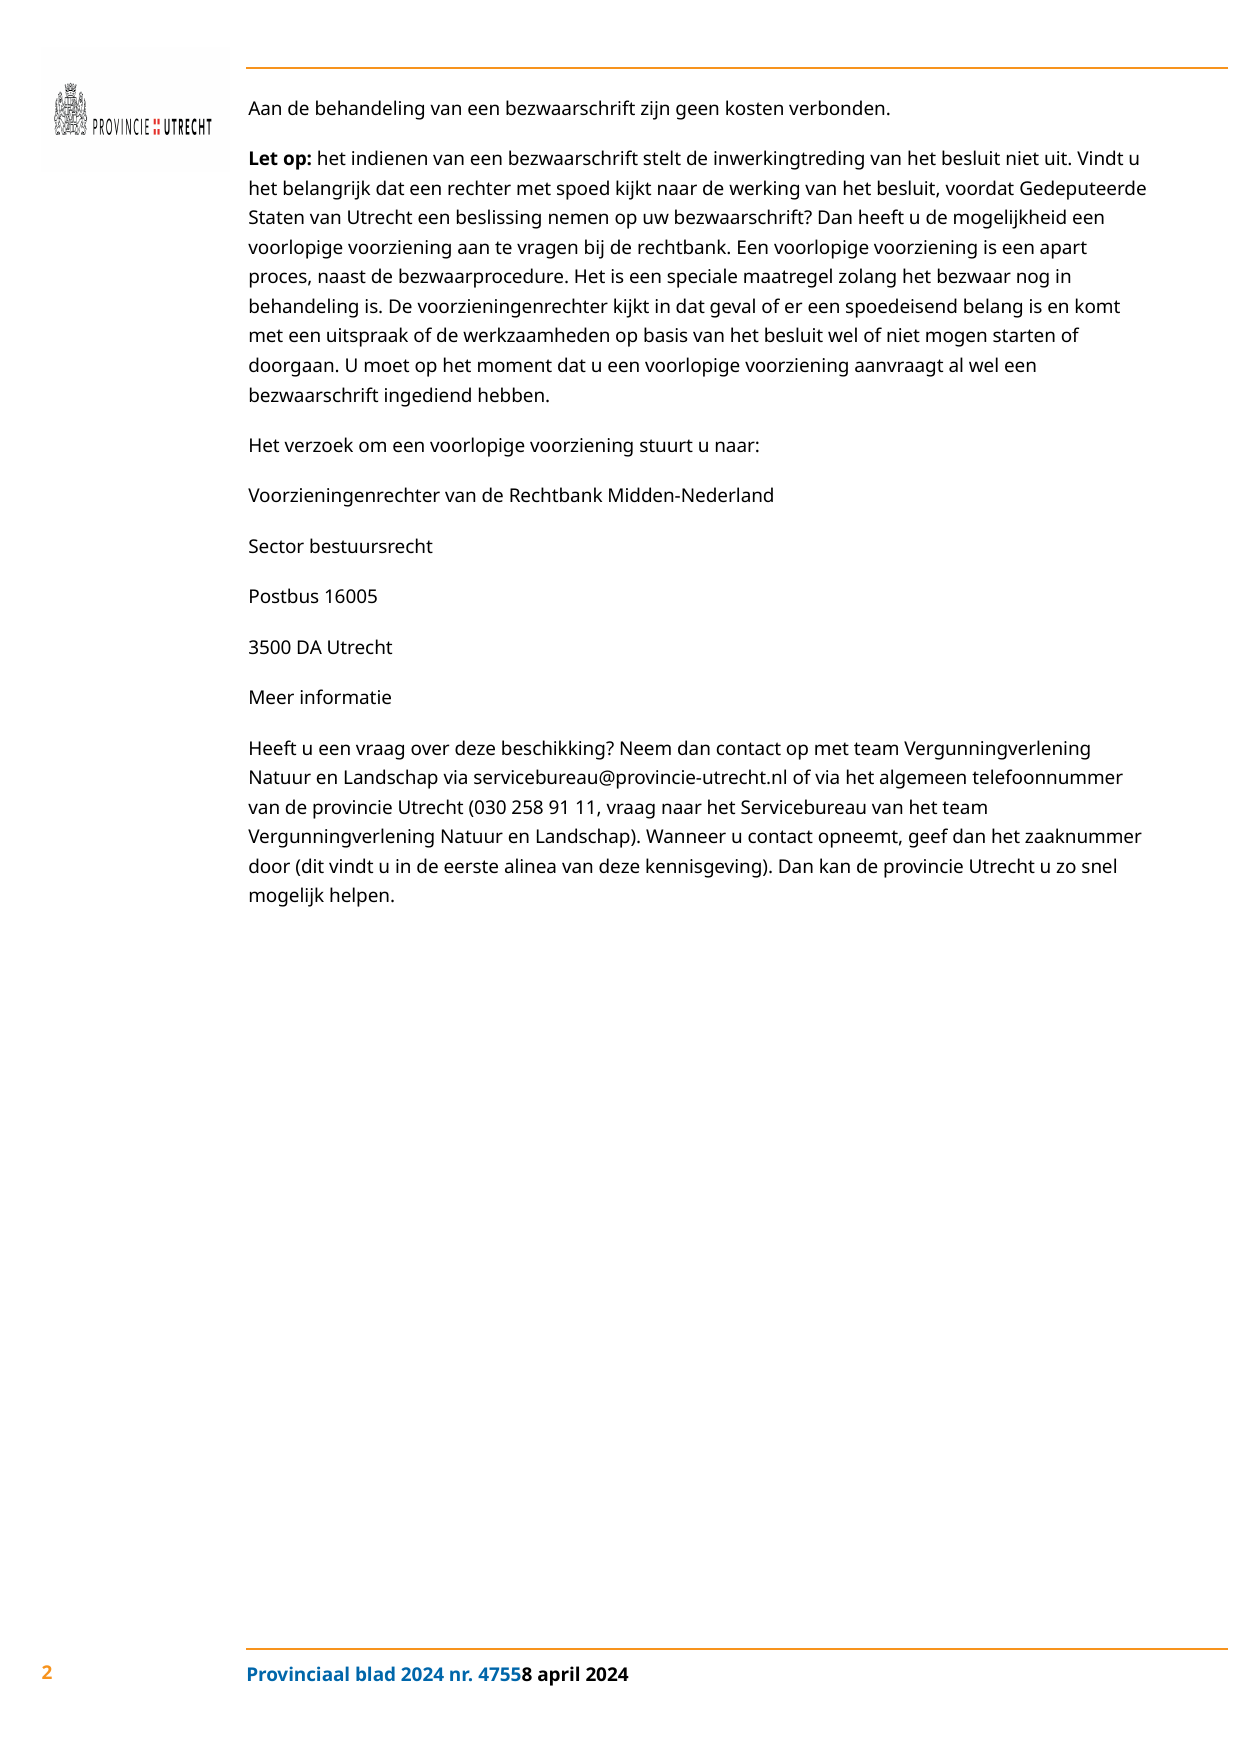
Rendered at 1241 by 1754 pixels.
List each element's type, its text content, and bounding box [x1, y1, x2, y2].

text Postbus 16005 [248, 583, 1152, 609]
picture [41, 47, 231, 172]
text Voorzieningenrechter van de Rechtbank Midden-Nederland [248, 483, 1152, 508]
text Aan de behandeling van een bezwaarschrift zijn geen kosten verbonden. [248, 95, 1152, 121]
text Let op: het indienen van een bezwaarschrift stelt de inwerkingtreding van het besluit niet uit. Vindt u het belangrijk dat een rechter met spoed kijkt naar de werking van het besluit, voordat Gedeputeerde Staten van Utrecht een beslissing nemen op uw bezwaarschrift? Dan heeft u de mogelijkheid een voorlopige voorziening aan te vragen bij de rechtbank. Een voorlopige voorziening is een apart proces, naast de bezwaarprocedure. Het is een speciale maatregel zolang het bezwaar nog in behandeling is. De voorzieningenrechter kijkt in dat geval of er een spoedeisend belang is en komt met een uitspraak of de werkzaamheden op basis van het besluit wel of niet mogen starten of doorgaan. U moet op het moment dat u een voorlopige voorziening aanvraagt al wel een bezwaarschrift ingediend hebben. [248, 145, 1152, 408]
text Sector bestuursrecht [248, 533, 1152, 559]
text Heeft u een vraag over deze beschikking? Neem dan contact op met team Vergunningverlening Natuur en Landschap via servicebureau@provincie-utrecht.nl of via het algemeen telefoonnummer van de provincie Utrecht (030 258 91 11, vraag naar het Servicebureau van het team Vergunningverlening Natuur en Landschap). Wanneer u contact opneemt, geef dan het zaaknummer door (dit vindt u in de eerste alinea van deze kennisgeving). Dan kan de provincie Utrecht u zo snel mogelijk helpen. [248, 735, 1152, 908]
text Meer informatie [248, 684, 1152, 710]
text Het verzoek om een voorlopige voorziening stuurt u naar: [248, 432, 1152, 458]
text 3500 DA Utrecht [248, 634, 1152, 660]
